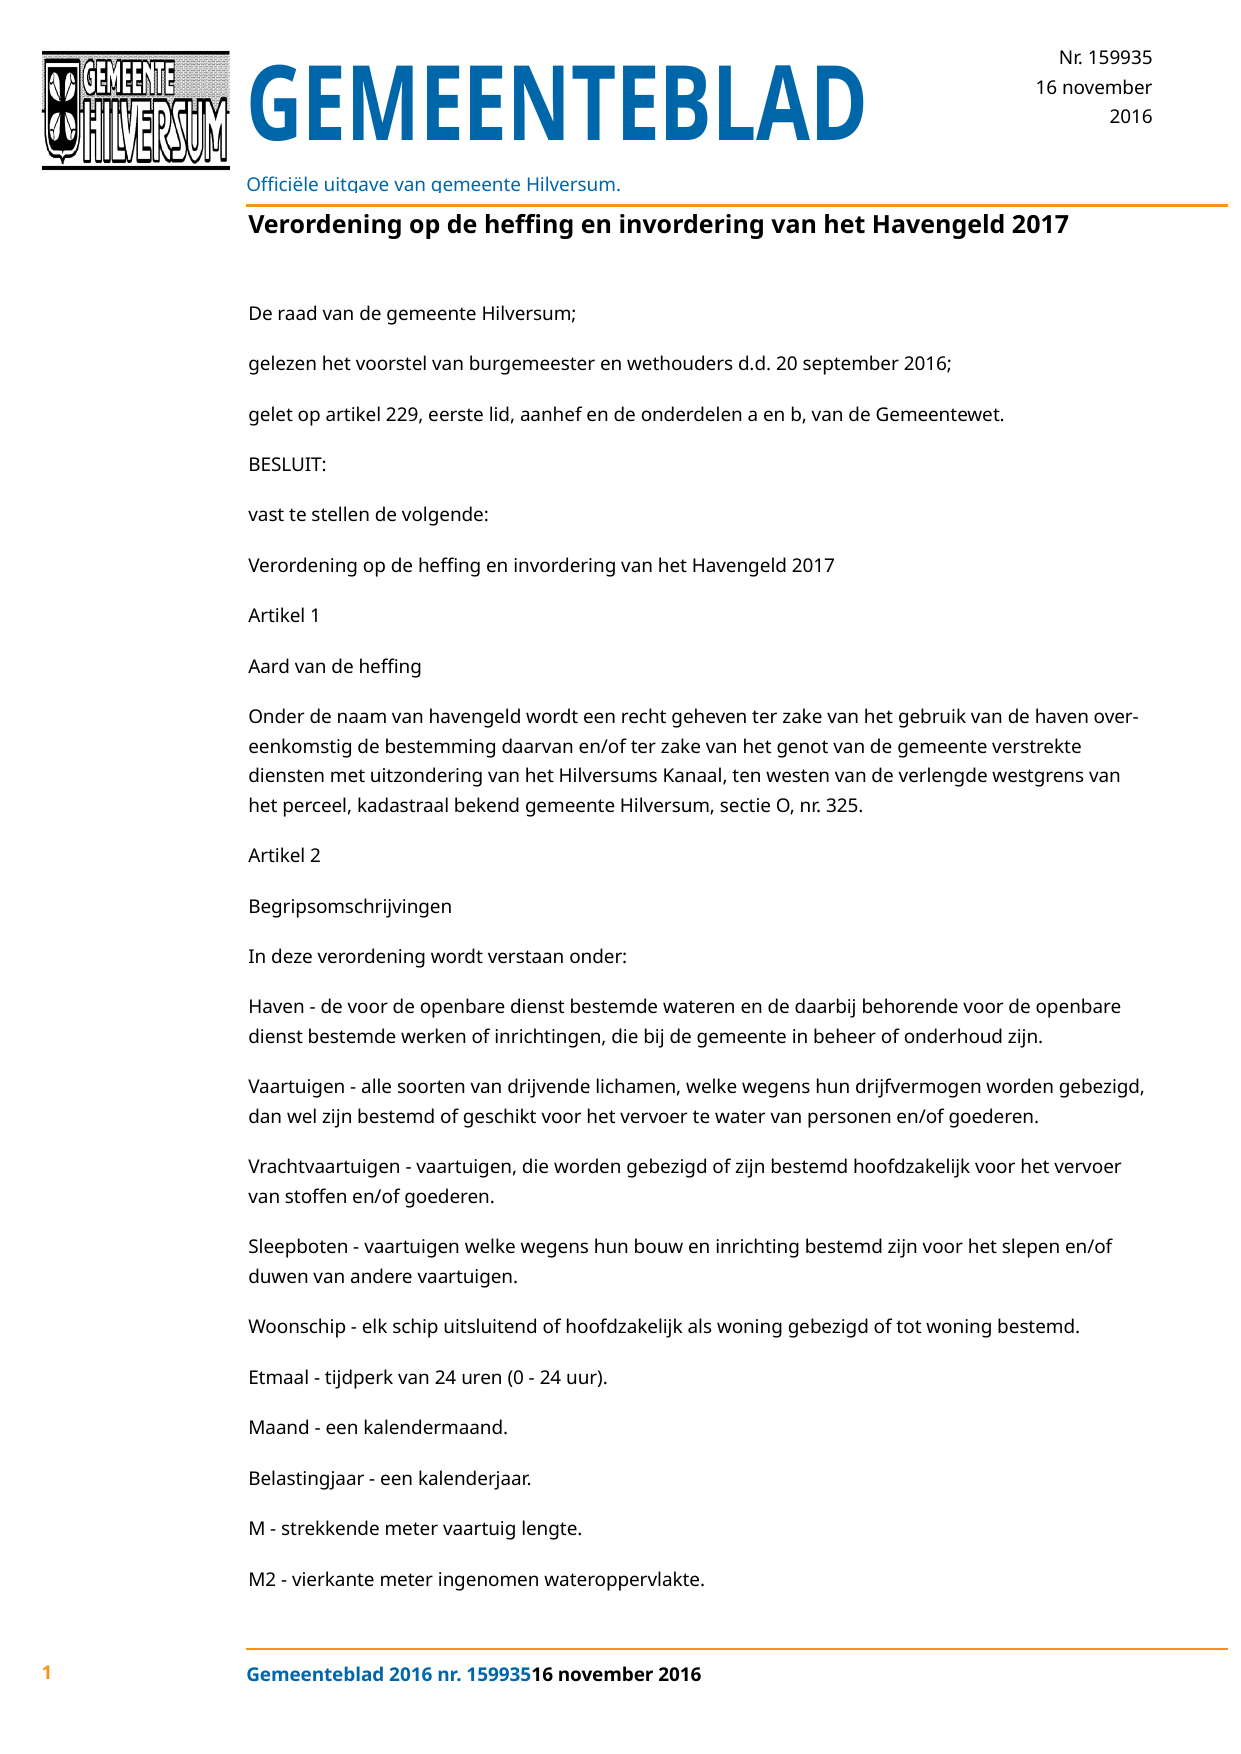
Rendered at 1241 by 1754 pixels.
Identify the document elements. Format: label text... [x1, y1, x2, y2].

text Onder de naam van havengeld wordt een recht geheven ter zake van het gebruik van de haven over-eenkomstig de bestemming daarvan en/of ter zake van het genot van de gemeente verstrekte diensten met uitzondering van het Hilversums Kanaal, ten westen van de verlengde westgrens van het perceel, kadastraal bekend gemeente Hilversum, sectie O, nr. 325. [248, 703, 1152, 818]
text Artikel 1 [248, 602, 1152, 628]
text Begripsomschrijvingen [248, 893, 1152, 918]
text Artikel 2 [248, 842, 1152, 868]
text M - strekkende meter vaartuig lengte. [248, 1515, 1152, 1541]
text BESLUIT: [248, 451, 1152, 477]
text Etmaal - tijdperk van 24 uren (0 - 24 uur). [248, 1364, 1152, 1390]
text gelezen het voorstel van burgemeester en wethouders d.d. 20 september 2016; [248, 350, 1152, 376]
text Vaartuigen - alle soorten van drijvende lichamen, welke wegens hun drijfvermogen worden gebezigd, dan wel zijn bestemd of geschikt voor het vervoer te water van personen en/of goederen. [248, 1074, 1152, 1129]
text M2 - vierkante meter ingenomen wateroppervlakte. [248, 1566, 1152, 1591]
text De raad van de gemeente Hilversum; [248, 300, 1152, 326]
text Vrachtvaartuigen - vaartuigen, die worden gebezigd of zijn bestemd hoofdzakelijk voor het vervoer van stoffen en/of goederen. [248, 1154, 1152, 1209]
text vast te stellen de volgende: [248, 502, 1152, 527]
text Verordening op de heffing en invordering van het Havengeld 2017 [248, 552, 1152, 578]
text Sleepboten - vaartuigen welke wegens hun bouw en inrichting bestemd zijn voor het slepen en/of duwen van andere vaartuigen. [248, 1234, 1152, 1289]
picture [41, 47, 231, 172]
text Woonschip - elk schip uitsluitend of hoofdzakelijk als woning gebezigd of tot woning bestemd. [248, 1314, 1152, 1339]
text Belastingjaar - een kalenderjaar. [248, 1465, 1152, 1491]
text Aard van de heffing [248, 653, 1152, 678]
text gelet op artikel 229, eerste lid, aanhef en de onderdelen a en b, van de Gemeentewet. [248, 401, 1152, 426]
text Verordening op de heffing en invordering van het Havengeld 2017 [248, 207, 1152, 241]
text Maand - een kalendermaand. [248, 1414, 1152, 1440]
text Haven - de voor de openbare dienst bestemde wateren en de daarbij behorende voor de openbare dienst bestemde werken of inrichtingen, die bij de gemeente in beheer of onderhoud zijn. [248, 994, 1152, 1049]
text In deze verordening wordt verstaan onder: [248, 943, 1152, 969]
